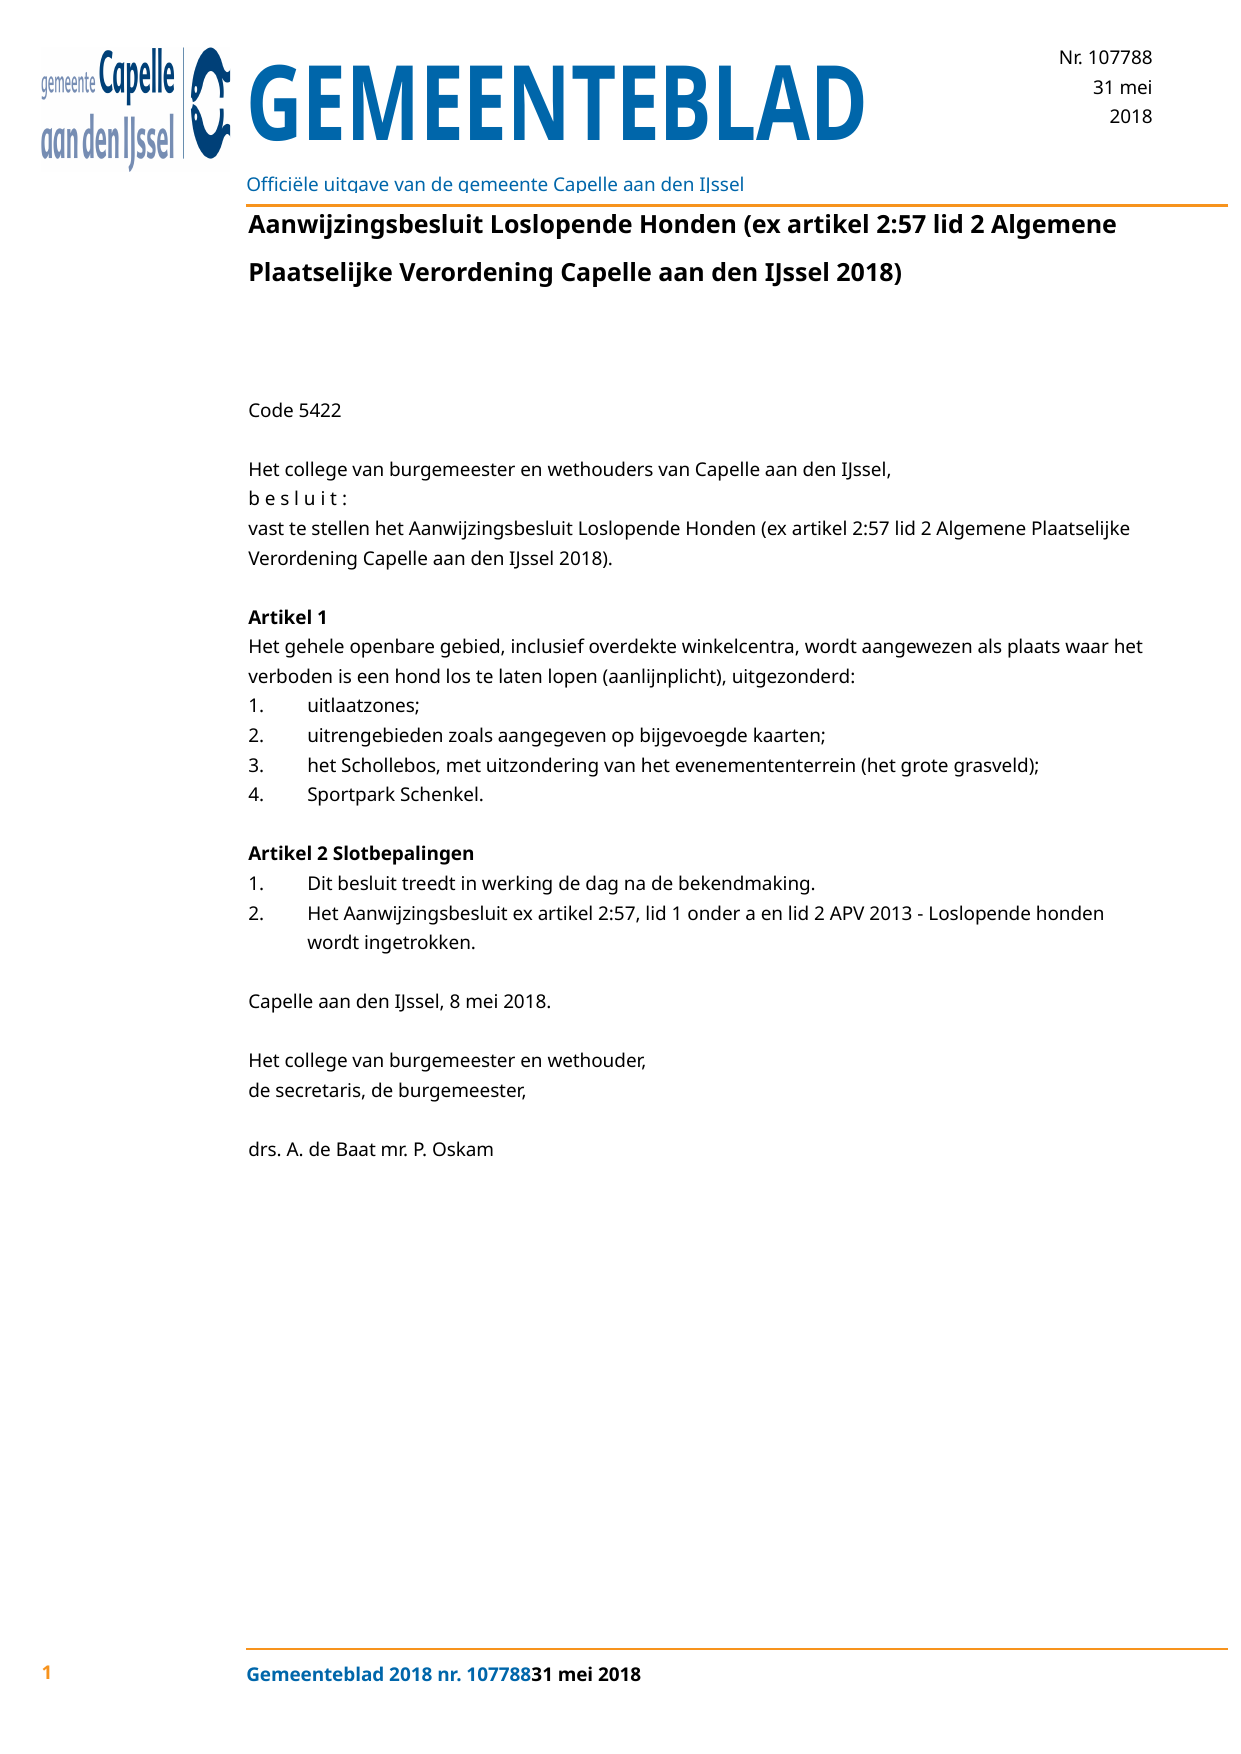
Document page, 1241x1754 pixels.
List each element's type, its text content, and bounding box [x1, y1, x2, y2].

text Artikel 1 [248, 604, 1152, 629]
list het Schollebos, met uitzondering van het evenemententerrein (het grote grasveld); [248, 752, 1152, 777]
list Sportpark Schenkel. [248, 781, 1152, 807]
list Het Aanwijzingsbesluit ex artikel 2:57, lid 1 onder a en lid 2 APV 2013 - Loslopende honden wordt ingetrokken. [248, 900, 1152, 955]
text Het gehele openbare gebied, inclusief overdekte winkelcentra, wordt aangewezen als plaats waar het verboden is een hond los te laten lopen (aanlijnplicht), uitgezonderd: [248, 633, 1152, 689]
text drs. A. de Baat mr. P. Oskam [248, 1136, 1152, 1162]
text b e s l u i t : [248, 486, 1152, 511]
list uitrengebieden zoals aangegeven op bijgevoegde kaarten; [248, 722, 1152, 748]
list Dit besluit treedt in werking de dag na de bekendmaking. [248, 870, 1152, 896]
text Capelle aan den IJssel, 8 mei 2018. [248, 988, 1152, 1014]
text Het college van burgemeester en wethouder, [248, 1048, 1152, 1073]
text Aanwijzingsbesluit Loslopende Honden (ex artikel 2:57 lid 2 Algemene Plaatselijke Verordening Capelle aan den IJssel 2018) [248, 207, 1152, 288]
text Artikel 2 Slotbepalingen [248, 841, 1152, 866]
text de secretaris, de burgemeester, [248, 1077, 1152, 1103]
text Het college van burgemeester en wethouders van Capelle aan den IJssel, [248, 456, 1152, 482]
list uitlaatzones; [248, 693, 1152, 718]
text vast te stellen het Aanwijzingsbesluit Loslopende Honden (ex artikel 2:57 lid 2 Algemene Plaatselijke Verordening Capelle aan den IJssel 2018). [248, 515, 1152, 570]
picture [41, 47, 231, 172]
text Code 5422 [248, 397, 1152, 422]
